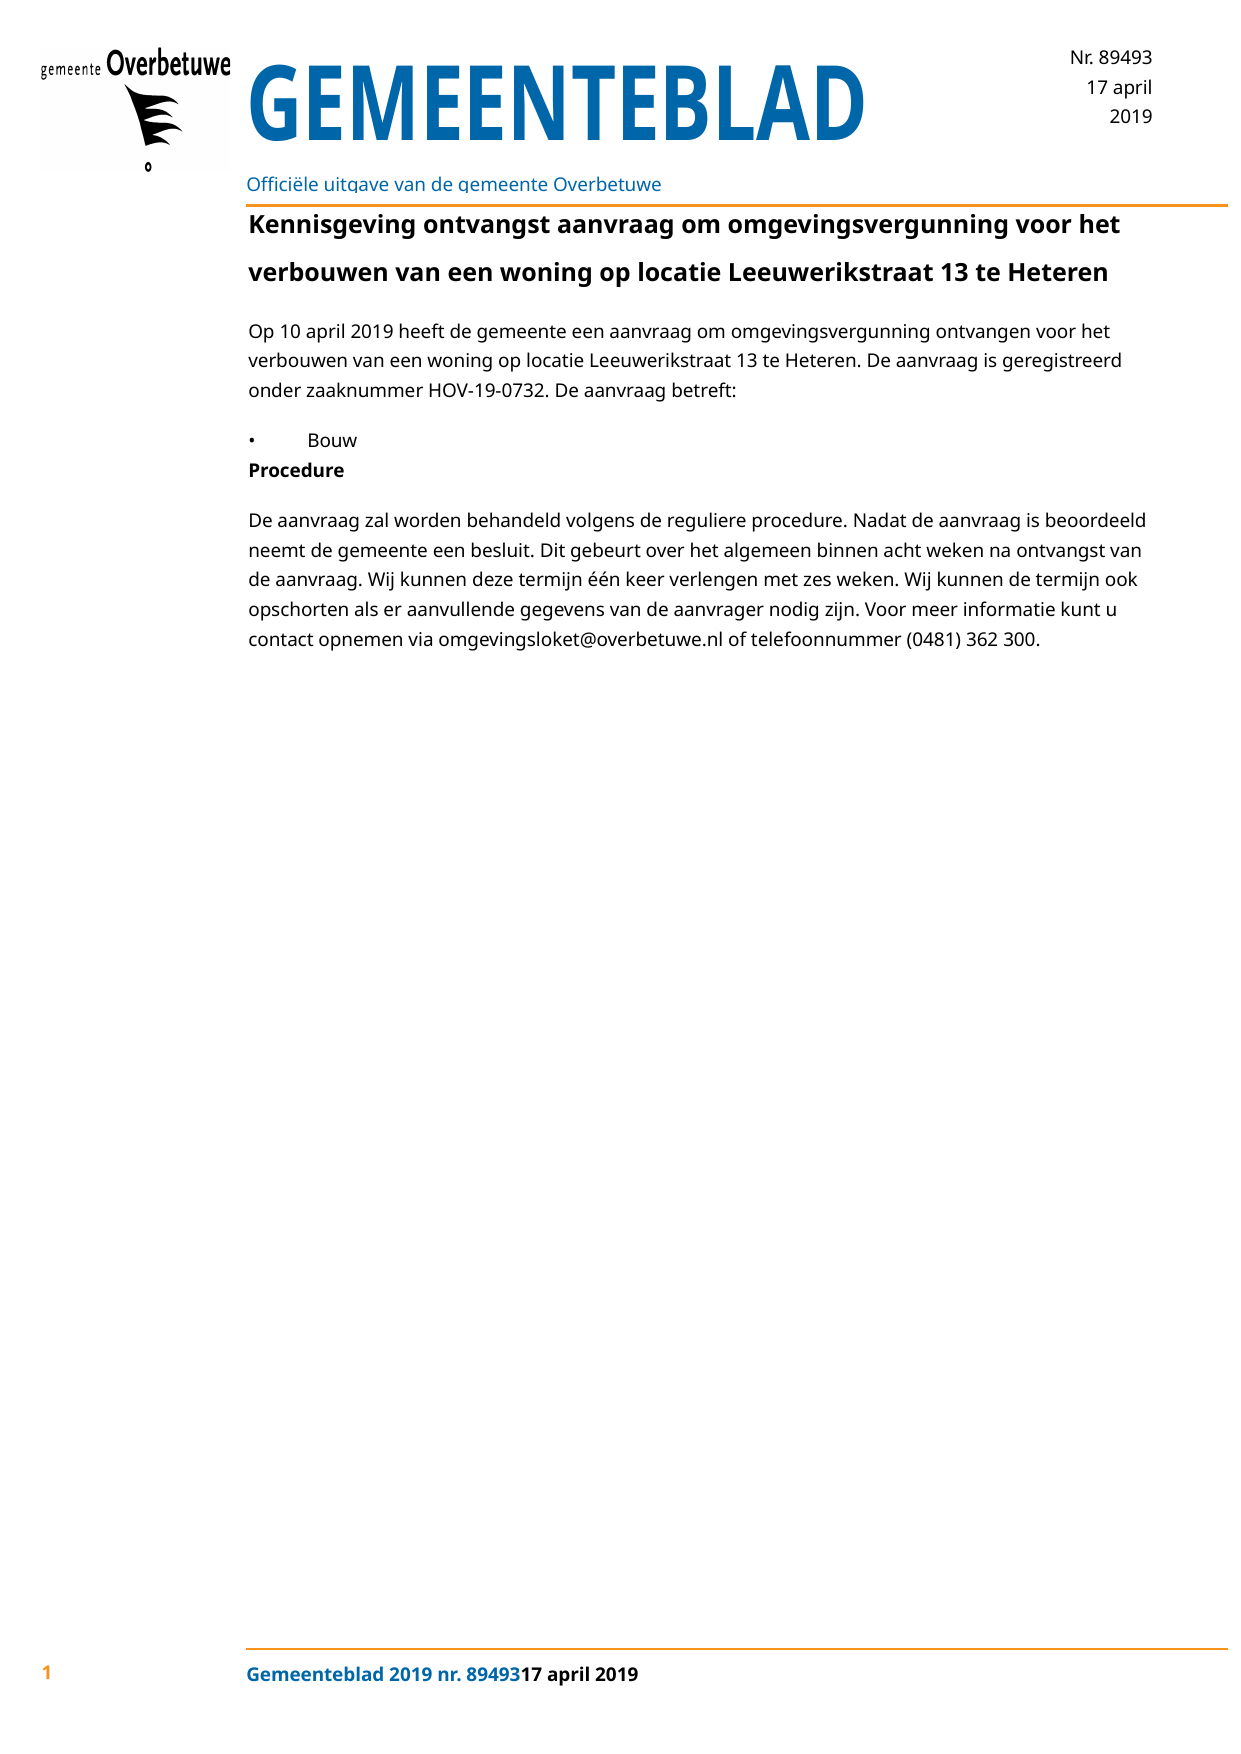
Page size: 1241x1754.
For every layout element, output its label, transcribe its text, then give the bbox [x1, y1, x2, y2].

picture [41, 47, 231, 172]
text De aanvraag zal worden behandeld volgens de reguliere procedure. Nadat de aanvraag is beoordeeld neemt de gemeente een besluit. Dit gebeurt over het algemeen binnen acht weken na ontvangst van de aanvraag. Wij kunnen deze termijn één keer verlengen met zes weken. Wij kunnen de termijn ook opschorten als er aanvullende gegevens van de aanvrager nodig zijn. Voor meer informatie kunt u contact opnemen via omgevingsloket@overbetuwe.nl of telefoonnummer (0481) 362 300. [248, 507, 1152, 652]
text Kennisgeving ontvangst aanvraag om omgevingsvergunning voor het verbouwen van een woning op locatie Leeuwerikstraat 13 te Heteren [248, 207, 1152, 288]
text Op 10 april 2019 heeft de gemeente een aanvraag om omgevingsvergunning ontvangen voor het verbouwen van een woning op locatie Leeuwerikstraat 13 te Heteren. De aanvraag is geregistreerd onder zaaknummer HOV-19-0732. De aanvraag betreft: [248, 318, 1152, 403]
text Procedure [248, 457, 1152, 483]
list Bouw [248, 427, 1152, 453]
